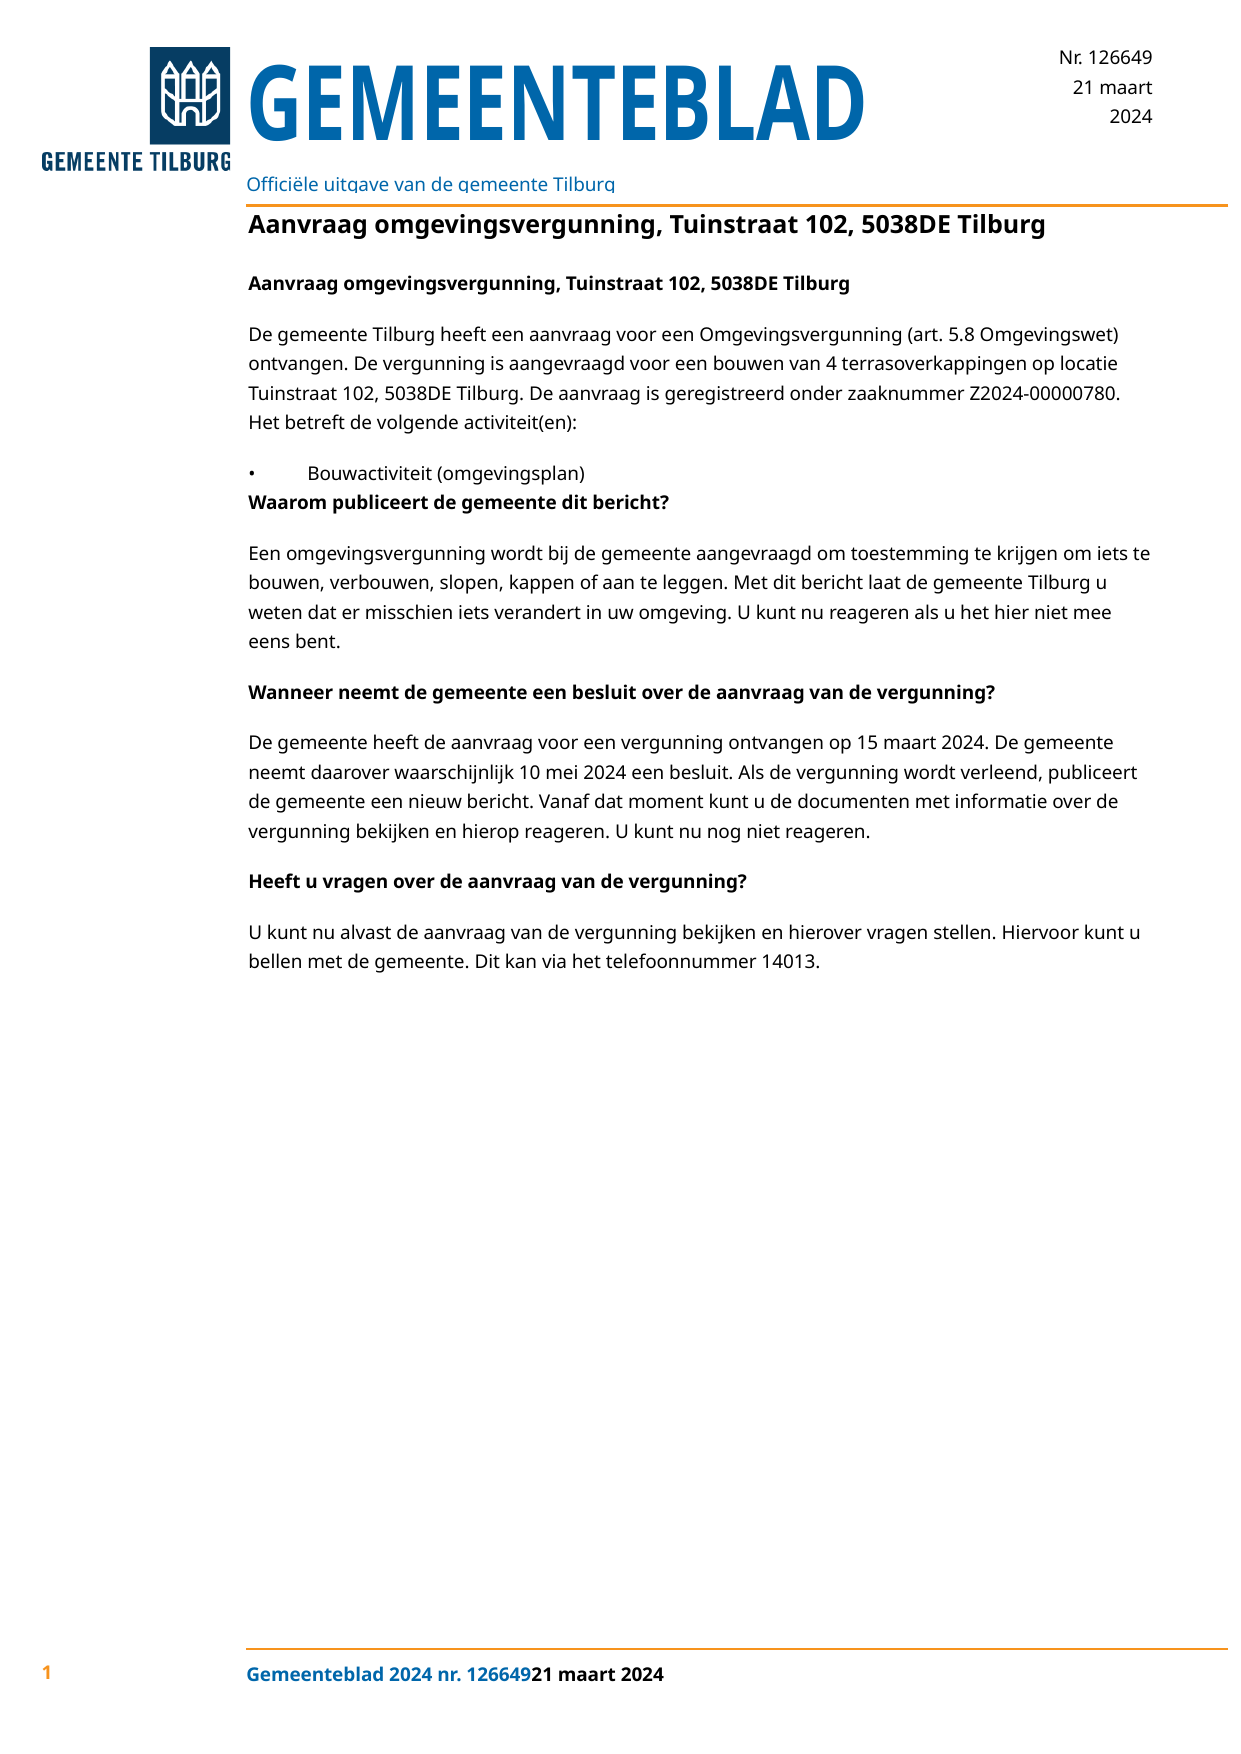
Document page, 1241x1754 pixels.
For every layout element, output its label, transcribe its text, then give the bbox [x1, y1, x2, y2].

text De gemeente heeft de aanvraag voor een vergunning ontvangen op 15 maart 2024. De gemeente neemt daarover waarschijnlijk 10 mei 2024 een besluit. Als de vergunning wordt verleend, publiceert de gemeente een nieuw bericht. Vanaf dat moment kunt u de documenten met informatie over de vergunning bekijken en hierop reageren. U kunt nu nog niet reageren. [248, 729, 1152, 844]
text Een omgevingsvergunning wordt bij de gemeente aangevraagd om toestemming te krijgen om iets te bouwen, verbouwen, slopen, kappen of aan te leggen. Met dit bericht laat de gemeente Tilburg u weten dat er misschien iets verandert in uw omgeving. U kunt nu reageren als u het hier niet mee eens bent. [248, 540, 1152, 654]
text De gemeente Tilburg heeft een aanvraag voor een Omgevingsvergunning (art. 5.8 Omgevingswet) ontvangen. De vergunning is aangevraagd voor een bouwen van 4 terrasoverkappingen op locatie Tuinstraat 102, 5038DE Tilburg. De aanvraag is geregistreerd onder zaaknummer Z2024-00000780. Het betreft de volgende activiteit(en): [248, 321, 1152, 435]
text Aanvraag omgevingsvergunning, Tuinstraat 102, 5038DE Tilburg [248, 207, 1152, 241]
text Waarom publiceert de gemeente dit bericht? [248, 489, 1152, 515]
text Heeft u vragen over de aanvraag van de vergunning? [248, 869, 1152, 894]
picture [41, 47, 231, 172]
text U kunt nu alvast de aanvraag van de vergunning bekijken en hierover vragen stellen. Hiervoor kunt u bellen met de gemeente. Dit kan via het telefoonnummer 14013. [248, 919, 1152, 974]
list Bouwactiviteit (omgevingsplan) [248, 460, 1152, 486]
text Aanvraag omgevingsvergunning, Tuinstraat 102, 5038DE Tilburg [248, 270, 1152, 296]
text Wanneer neemt de gemeente een besluit over de aanvraag van de vergunning? [248, 679, 1152, 705]
